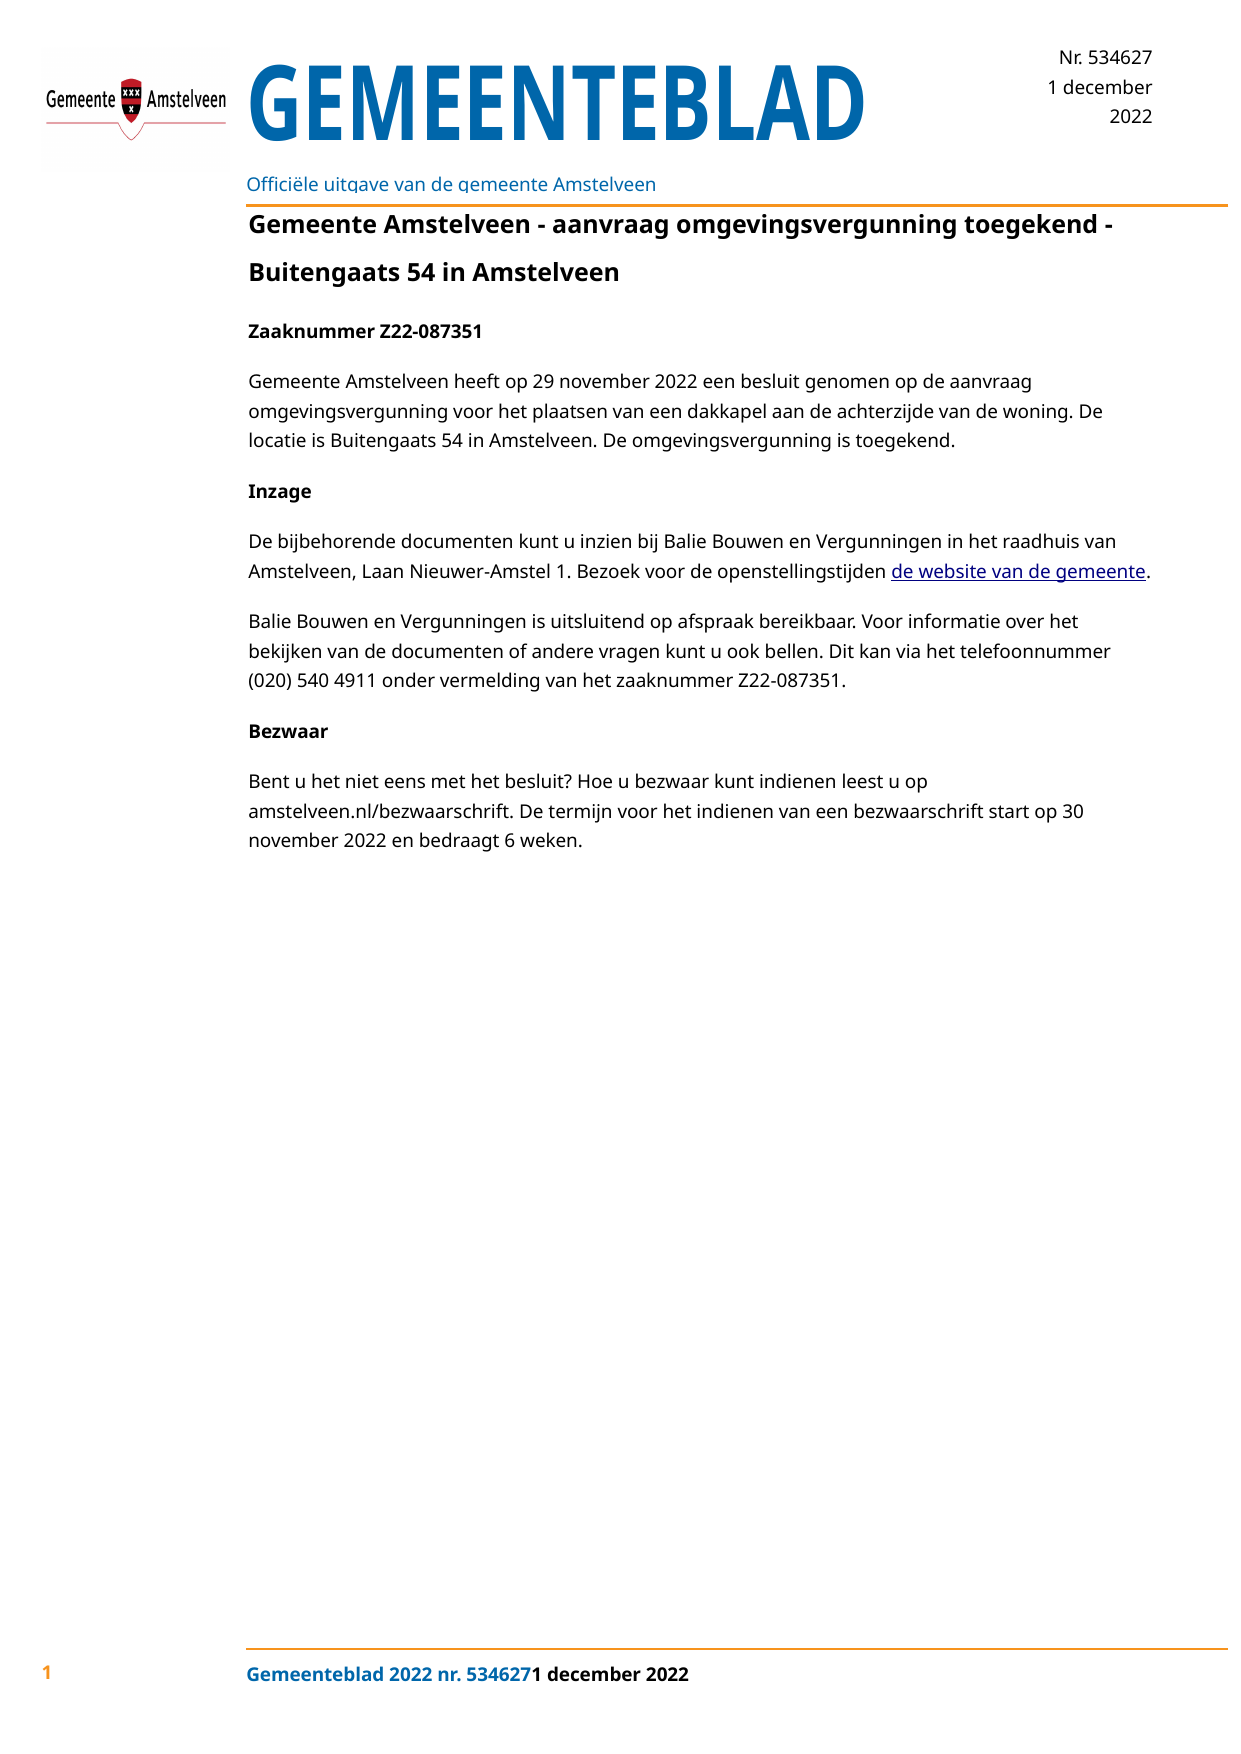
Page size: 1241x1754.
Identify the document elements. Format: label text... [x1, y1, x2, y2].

text Gemeente Amstelveen heeft op 29 november 2022 een besluit genomen op de aanvraag omgevingsvergunning voor het plaatsen van een dakkapel aan de achterzijde van de woning. De locatie is Buitengaats 54 in Amstelveen. De omgevingsvergunning is toegekend. [248, 368, 1152, 453]
text Bent u het niet eens met het besluit? Hoe u bezwaar kunt indienen leest u op amstelveen.nl/bezwaarschrift. De termijn voor het indienen van een bezwaarschrift start op 30 november 2022 en bedraagt 6 weken. [248, 768, 1152, 853]
picture [41, 47, 231, 172]
text Balie Bouwen en Vergunningen is uitsluitend op afspraak bereikbaar. Voor informatie over het bekijken van de documenten of andere vragen kunt u ook bellen. Dit kan via het telefoonnummer (020) 540 4911 onder vermelding van het zaaknummer Z22-087351. [248, 608, 1152, 693]
text Gemeente Amstelveen - aanvraag omgevingsvergunning toegekend - Buitengaats 54 in Amstelveen [248, 207, 1152, 288]
text Zaaknummer Z22-087351 [248, 318, 1152, 344]
text Bezwaar [248, 718, 1152, 744]
text Inzage [248, 478, 1152, 504]
text De bijbehorende documenten kunt u inzien bij Balie Bouwen en Vergunningen in het raadhuis van Amstelveen, Laan Nieuwer-Amstel 1. Bezoek voor de openstellingstijden de website van de gemeente. [248, 528, 1152, 584]
